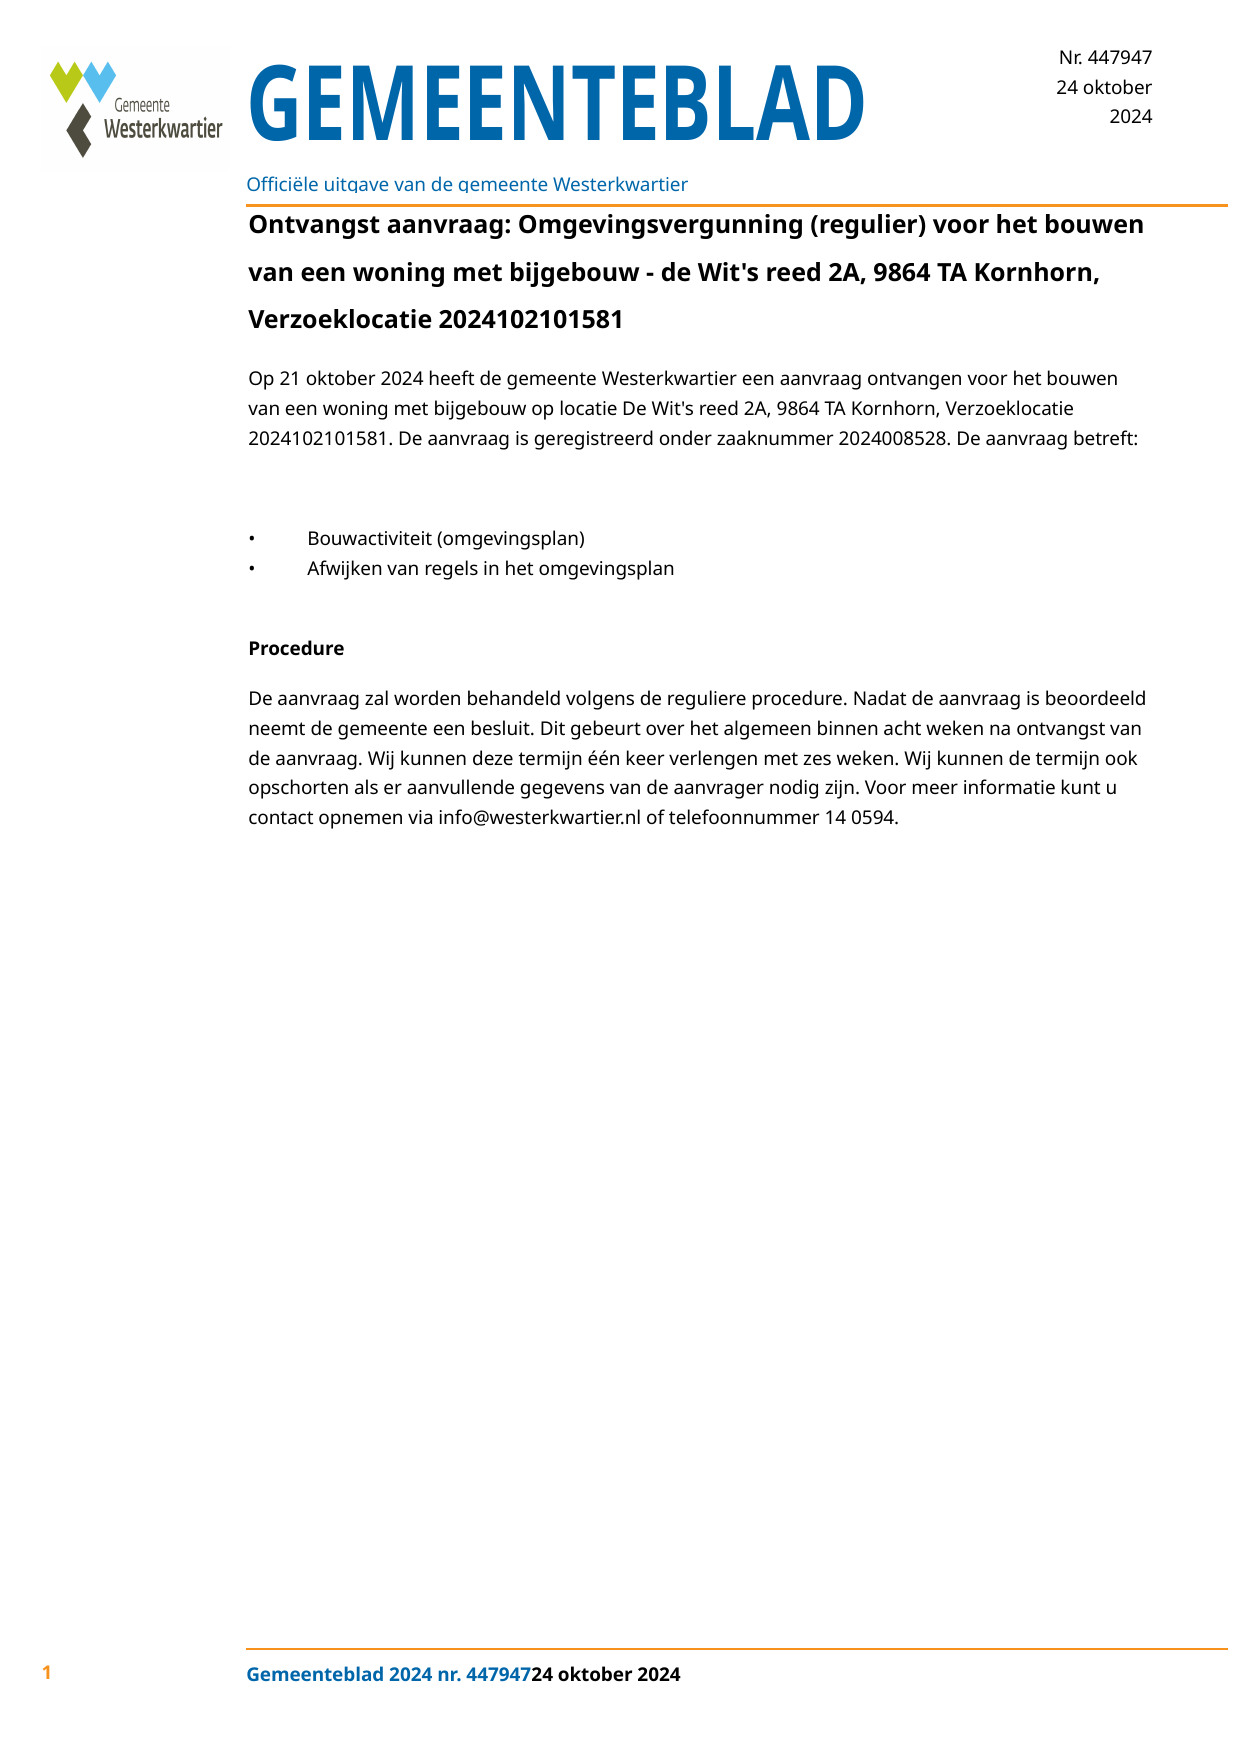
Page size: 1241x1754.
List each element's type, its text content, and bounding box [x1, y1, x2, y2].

text Ontvangst aanvraag: Omgevingsvergunning (regulier) voor het bouwen van een woning met bijgebouw - de Wit's reed 2A, 9864 TA Kornhorn, Verzoeklocatie 2024102101581 [248, 207, 1152, 336]
text De aanvraag zal worden behandeld volgens de reguliere procedure. Nadat de aanvraag is beoordeeld neemt de gemeente een besluit. Dit gebeurt over het algemeen binnen acht weken na ontvangst van de aanvraag. Wij kunnen deze termijn één keer verlengen met zes weken. Wij kunnen de termijn ook opschorten als er aanvullende gegevens van de aanvrager nodig zijn. Voor meer informatie kunt u contact opnemen via info@westerkwartier.nl of telefoonnummer 14 0594. [248, 686, 1152, 829]
text Procedure [248, 635, 1152, 661]
list Bouwactiviteit (omgevingsplan) [248, 526, 1152, 551]
picture [41, 47, 231, 172]
list Afwijken van regels in het omgevingsplan [248, 555, 1152, 581]
text Op 21 oktober 2024 heeft de gemeente Westerkwartier een aanvraag ontvangen voor het bouwen van een woning met bijgebouw op locatie De Wit's reed 2A, 9864 TA Kornhorn, Verzoeklocatie 2024102101581. De aanvraag is geregistreerd onder zaaknummer 2024008528. De aanvraag betreft: [248, 366, 1152, 450]
